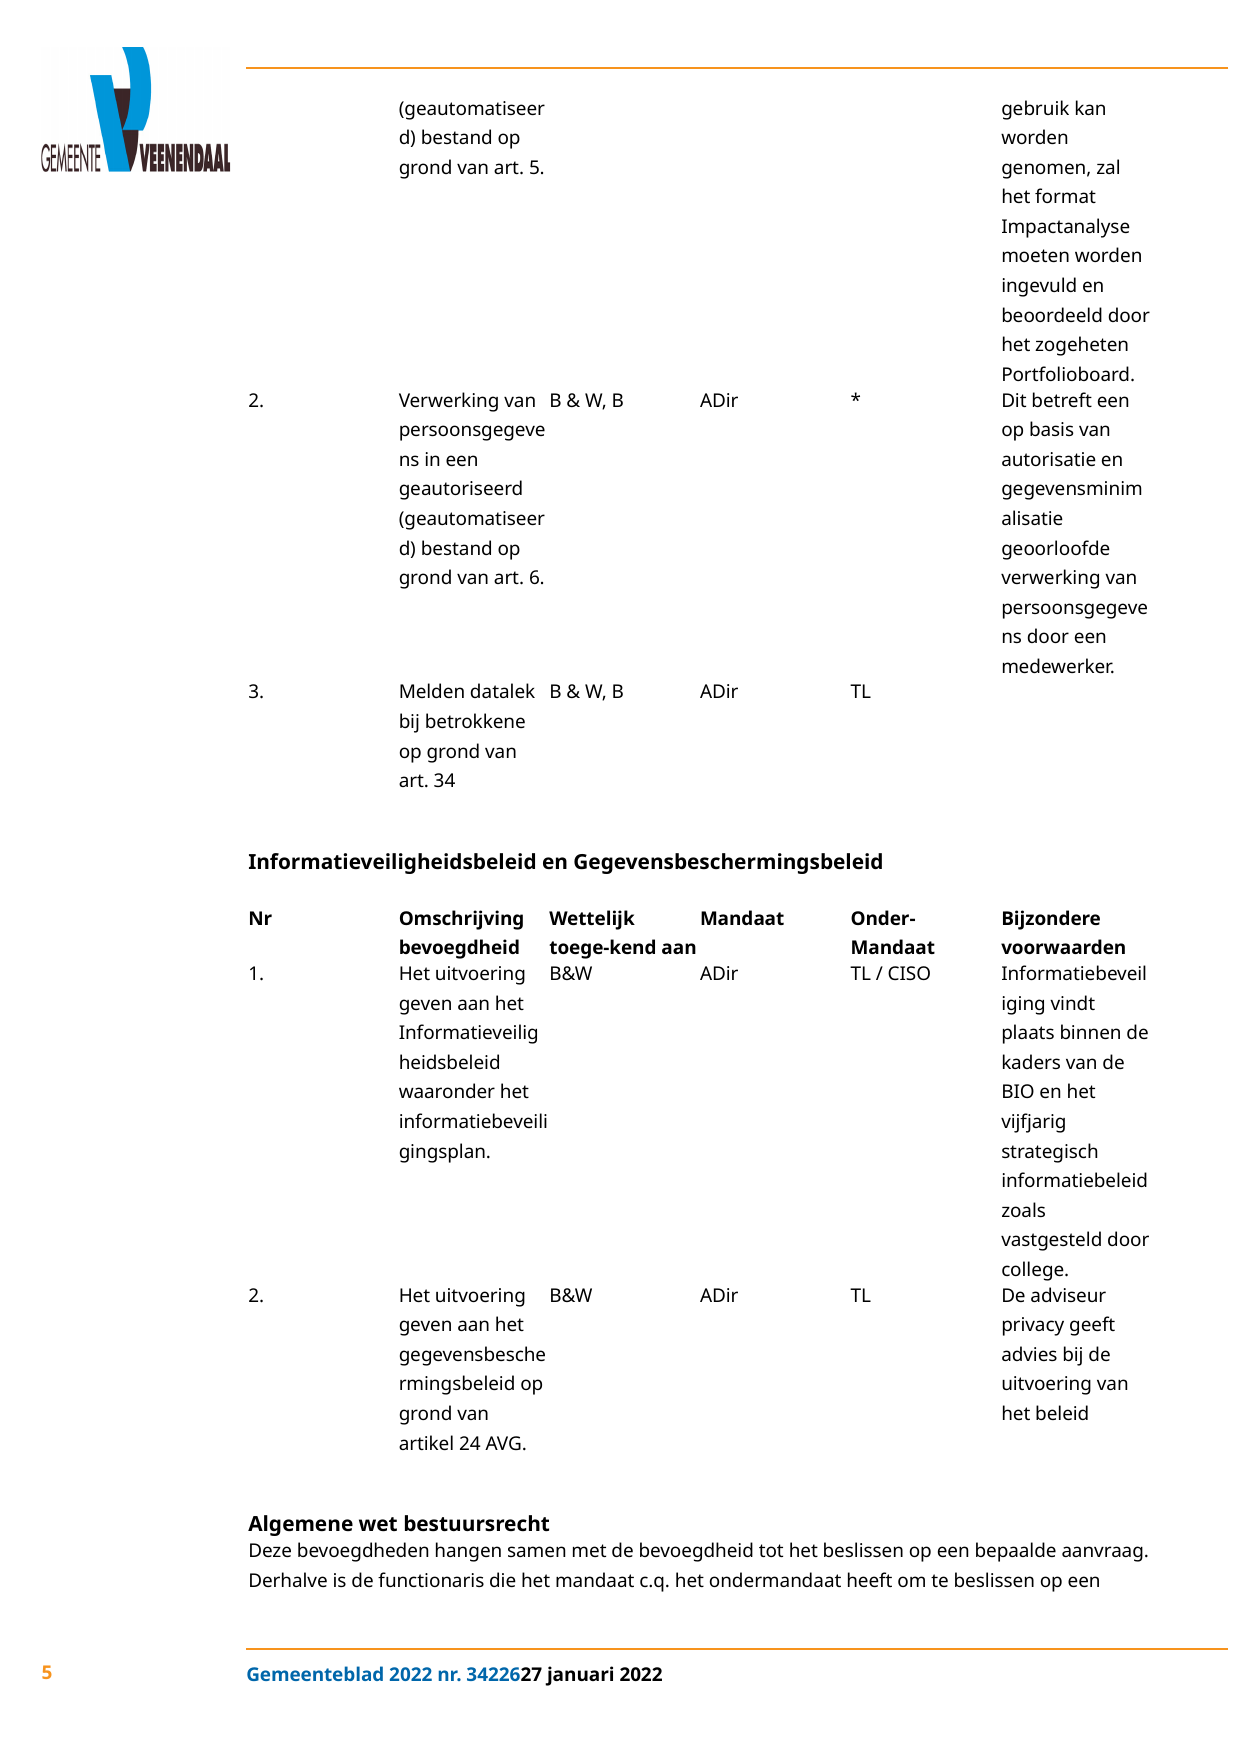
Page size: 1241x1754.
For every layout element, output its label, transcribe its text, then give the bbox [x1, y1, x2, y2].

table_cell 2. [248, 1282, 398, 1456]
table_cell [700, 95, 850, 387]
text Algemene wet bestuursrecht [248, 1509, 1152, 1538]
table_cell Het uitvoering geven aan het Informatieveiligheidsbeleid waaronder het informatiebeveiligingsplan. [399, 960, 549, 1282]
table_cell B&W [549, 960, 700, 1282]
table_cell ADir [700, 679, 850, 793]
table_header Mandaat [700, 905, 850, 960]
table_header Wettelijk toege-kend aan [549, 905, 700, 960]
table_cell Het uitvoering geven aan het gegevensbeschermingsbeleid op grond van artikel 24 AVG. [399, 1282, 549, 1456]
table_header Onder- Mandaat [850, 905, 1001, 960]
text Informatieveiligheidsbeleid en Gegevensbeschermingsbeleid [248, 847, 1152, 875]
table_cell 2. [248, 387, 398, 679]
table_cell B & W, B [549, 679, 700, 793]
table_cell De adviseur privacy geeft advies bij de uitvoering van het beleid [1001, 1282, 1152, 1456]
table_cell (geautomatiseerd) bestand op grond van art. 5. [399, 95, 549, 387]
table_header Omschrijving bevoegdheid [399, 905, 549, 960]
table_cell [1001, 679, 1152, 793]
table_cell 3. [248, 679, 398, 793]
table_cell ADir [700, 387, 850, 679]
table_cell TL / CISO [850, 960, 1001, 1282]
table_cell 1. [248, 960, 398, 1282]
table_cell Verwerking van persoonsgegevens in een geautoriseerd (geautomatiseerd) bestand op grond van art. 6. [399, 387, 549, 679]
table_cell [850, 95, 1001, 387]
text Deze bevoegdheden hangen samen met de bevoegdheid tot het beslissen op een bepaalde aanvraag. Derhalve is de functionaris die het mandaat c.q. het ondermandaat heeft om te beslissen op een [248, 1538, 1152, 1593]
table_cell Informatiebeveiliging vindt plaats binnen de kaders van de BIO en het vijfjarig strategisch informatiebeleid zoals vastgesteld door college. [1001, 960, 1152, 1282]
table_header Bijzondere voorwaarden [1001, 905, 1152, 960]
table_cell TL [850, 1282, 1001, 1456]
table_cell Dit betreft een op basis van autorisatie en gegevensminimalisatie geoorloofde verwerking van persoonsgegevens door een medewerker. [1001, 387, 1152, 679]
table_cell B&W [549, 1282, 700, 1456]
table_cell [549, 95, 700, 387]
table_cell [248, 95, 398, 387]
table_cell * [850, 387, 1001, 679]
table_cell Melden datalek bij betrokkene op grond van art. 34 [399, 679, 549, 793]
table_cell ADir [700, 1282, 850, 1456]
table_cell TL [850, 679, 1001, 793]
table_cell ADir [700, 960, 850, 1282]
table_cell gebruik kan worden genomen, zal het format Impactanalyse moeten worden ingevuld en beoordeeld door het zogeheten Portfolioboard. [1001, 95, 1152, 387]
table_header Nr [248, 905, 398, 960]
picture [123, 47, 231, 172]
table_cell B & W, B [549, 387, 700, 679]
picture [41, 47, 130, 172]
